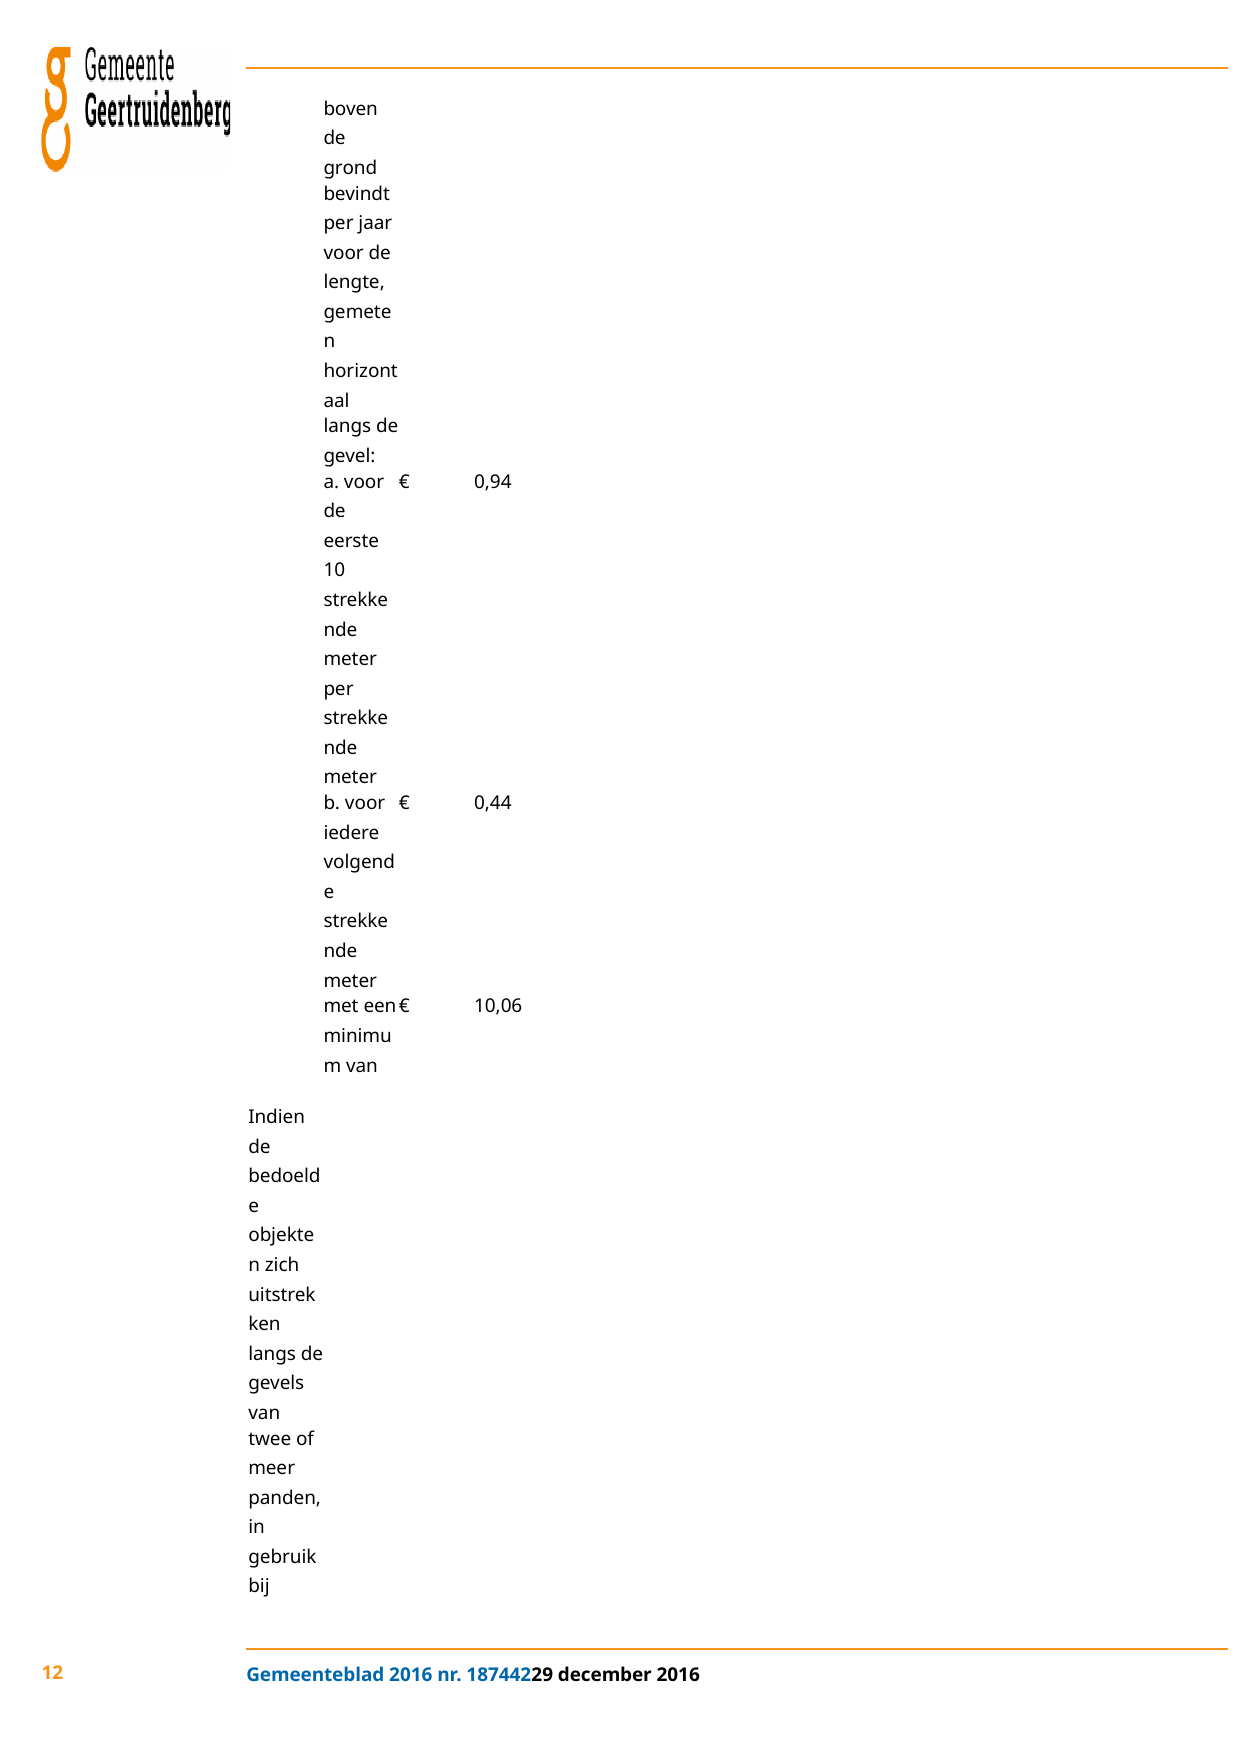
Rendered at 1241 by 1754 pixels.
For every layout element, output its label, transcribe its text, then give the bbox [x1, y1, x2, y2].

table_cell [323, 1425, 398, 1598]
table_cell 10,06 [474, 993, 549, 1077]
table_cell [248, 993, 323, 1077]
table_cell [399, 95, 474, 180]
table_cell [248, 180, 323, 412]
table_cell [399, 1078, 474, 1103]
table_cell langs de gevel: [323, 413, 398, 468]
table_cell [399, 1425, 474, 1598]
table_cell Indien de bedoelde objekten zich uitstrekken langs de gevels van [248, 1103, 323, 1425]
table_cell [474, 95, 549, 180]
table_cell [248, 1078, 323, 1103]
table_cell a. voor de eerste 10 strekkende meter per strekkende meter [323, 468, 398, 789]
table_cell [474, 1078, 549, 1103]
table_cell 0,44 [474, 789, 549, 993]
table_cell [474, 413, 549, 468]
table_cell boven de grond [323, 95, 398, 180]
table_cell [248, 468, 323, 789]
table_cell [248, 95, 323, 180]
table_cell [474, 180, 549, 412]
table_cell [399, 413, 474, 468]
table_cell 0,94 [474, 468, 549, 789]
table_cell [399, 180, 474, 412]
table_cell € [399, 789, 474, 993]
table_cell [399, 1103, 474, 1425]
table_cell [248, 413, 323, 468]
table_cell met een minimum van [323, 993, 398, 1077]
picture [41, 47, 231, 172]
table_cell € [399, 468, 474, 789]
table_cell [248, 789, 323, 993]
table_cell twee of meer panden, in gebruik bij [248, 1425, 323, 1598]
table_cell € [399, 993, 474, 1077]
table_cell [323, 1103, 398, 1425]
table_cell [323, 1078, 398, 1103]
table_cell b. voor iedere volgende strekkende meter [323, 789, 398, 993]
table_cell bevindt per jaar voor de lengte, gemeten horizontaal [323, 180, 398, 412]
